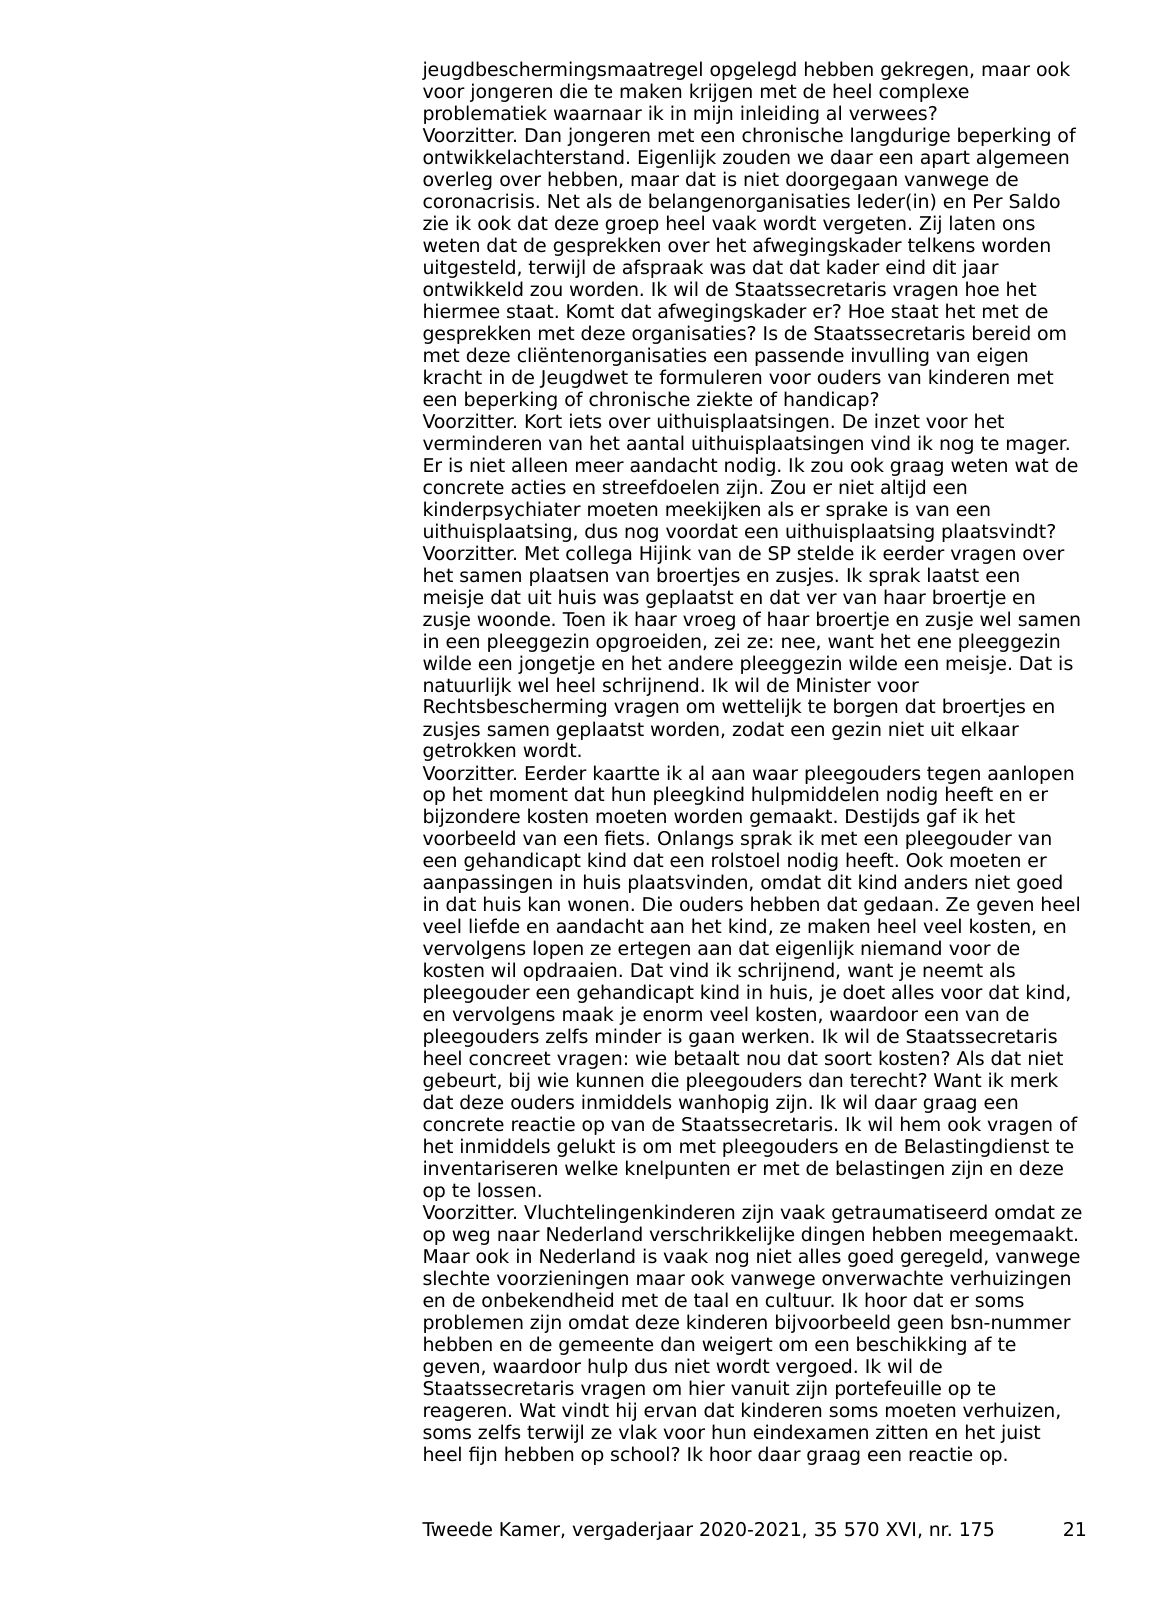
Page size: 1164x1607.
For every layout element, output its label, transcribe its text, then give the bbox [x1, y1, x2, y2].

text Voorzitter. Kort iets over uithuisplaatsingen. De inzet voor het verminderen van het aantal uithuisplaatsingen vind ik nog te mager. Er is niet alleen meer aandacht nodig. Ik zou ook graag weten wat de concrete acties en streefdoelen zijn. Zou er niet altijd een kinderpsychiater moeten meekijken als er sprake is van een uithuisplaatsing, dus nog voordat een uithuisplaatsing plaatsvindt? [422, 411, 1087, 543]
text Voorzitter. Met collega Hijink van de SP stelde ik eerder vragen over het samen plaatsen van broertjes en zusjes. Ik sprak laatst een meisje dat uit huis was geplaatst en dat ver van haar broertje en zusje woonde. Toen ik haar vroeg of haar broertje en zusje wel samen in een pleeggezin opgroeiden, zei ze: nee, want het ene pleeggezin wilde een jongetje en het andere pleeggezin wilde een meisje. Dat is natuurlijk wel heel schrijnend. Ik wil de Minister voor Rechtsbescherming vragen om wettelijk te borgen dat broertjes en zusjes samen geplaatst worden, zodat een gezin niet uit elkaar getrokken wordt. [422, 543, 1087, 762]
text Voorzitter. Vluchtelingenkinderen zijn vaak getraumatiseerd omdat ze op weg naar Nederland verschrikkelijke dingen hebben meegemaakt. Maar ook in Nederland is vaak nog niet alles goed geregeld, vanwege slechte voorzieningen maar ook vanwege onverwachte verhuizingen en de onbekendheid met de taal en cultuur. Ik hoor dat er soms problemen zijn omdat deze kinderen bijvoorbeeld geen bsn-nummer hebben en de gemeente dan weigert om een beschikking af te geven, waardoor hulp dus niet wordt vergoed. Ik wil de Staatssecretaris vragen om hier vanuit zijn portefeuille op te reageren. Wat vindt hij ervan dat kinderen soms moeten verhuizen, soms zelfs terwijl ze vlak voor hun eindexamen zitten en het juist heel fijn hebben op school? Ik hoor daar graag een reactie op. [422, 1202, 1087, 1466]
text Voorzitter. Eerder kaartte ik al aan waar pleegouders tegen aanlopen op het moment dat hun pleegkind hulpmiddelen nodig heeft en er bijzondere kosten moeten worden gemaakt. Destijds gaf ik het voorbeeld van een fiets. Onlangs sprak ik met een pleegouder van een gehandicapt kind dat een rolstoel nodig heeft. Ook moeten er aanpassingen in huis plaatsvinden, omdat dit kind anders niet goed in dat huis kan wonen. Die ouders hebben dat gedaan. Ze geven heel veel liefde en aandacht aan het kind, ze maken heel veel kosten, en vervolgens lopen ze ertegen aan dat eigenlijk niemand voor de kosten wil opdraaien. Dat vind ik schrijnend, want je neemt als pleegouder een gehandicapt kind in huis, je doet alles voor dat kind, en vervolgens maak je enorm veel kosten, waardoor een van de pleegouders zelfs minder is gaan werken. Ik wil de Staatssecretaris heel concreet vragen: wie betaalt nou dat soort kosten? Als dat niet gebeurt, bij wie kunnen die pleegouders dan terecht? Want ik merk dat deze ouders inmiddels wanhopig zijn. Ik wil daar graag een concrete reactie op van de Staatssecretaris. Ik wil hem ook vragen of het inmiddels gelukt is om met pleegouders en de Belastingdienst te inventariseren welke knelpunten er met de belastingen zijn en deze op te lossen. [422, 762, 1087, 1202]
text jeugdbeschermingsmaatregel opgelegd hebben gekregen, maar ook voor jongeren die te maken krijgen met de heel complexe problematiek waarnaar ik in mijn inleiding al verwees? [422, 59, 1087, 125]
text Voorzitter. Dan jongeren met een chronische langdurige beperking of ontwikkelachterstand. Eigenlijk zouden we daar een apart algemeen overleg over hebben, maar dat is niet doorgegaan vanwege de coronacrisis. Net als de belangenorganisaties Ieder(in) en Per Saldo zie ik ook dat deze groep heel vaak wordt vergeten. Zij laten ons weten dat de gesprekken over het afwegingskader telkens worden uitgesteld, terwijl de afspraak was dat dat kader eind dit jaar ontwikkeld zou worden. Ik wil de Staatssecretaris vragen hoe het hiermee staat. Komt dat afwegingskader er? Hoe staat het met de gesprekken met deze organisaties? Is de Staatssecretaris bereid om met deze cliëntenorganisaties een passende invulling van eigen kracht in de Jeugdwet te formuleren voor ouders van kinderen met een beperking of chronische ziekte of handicap? [422, 125, 1087, 411]
